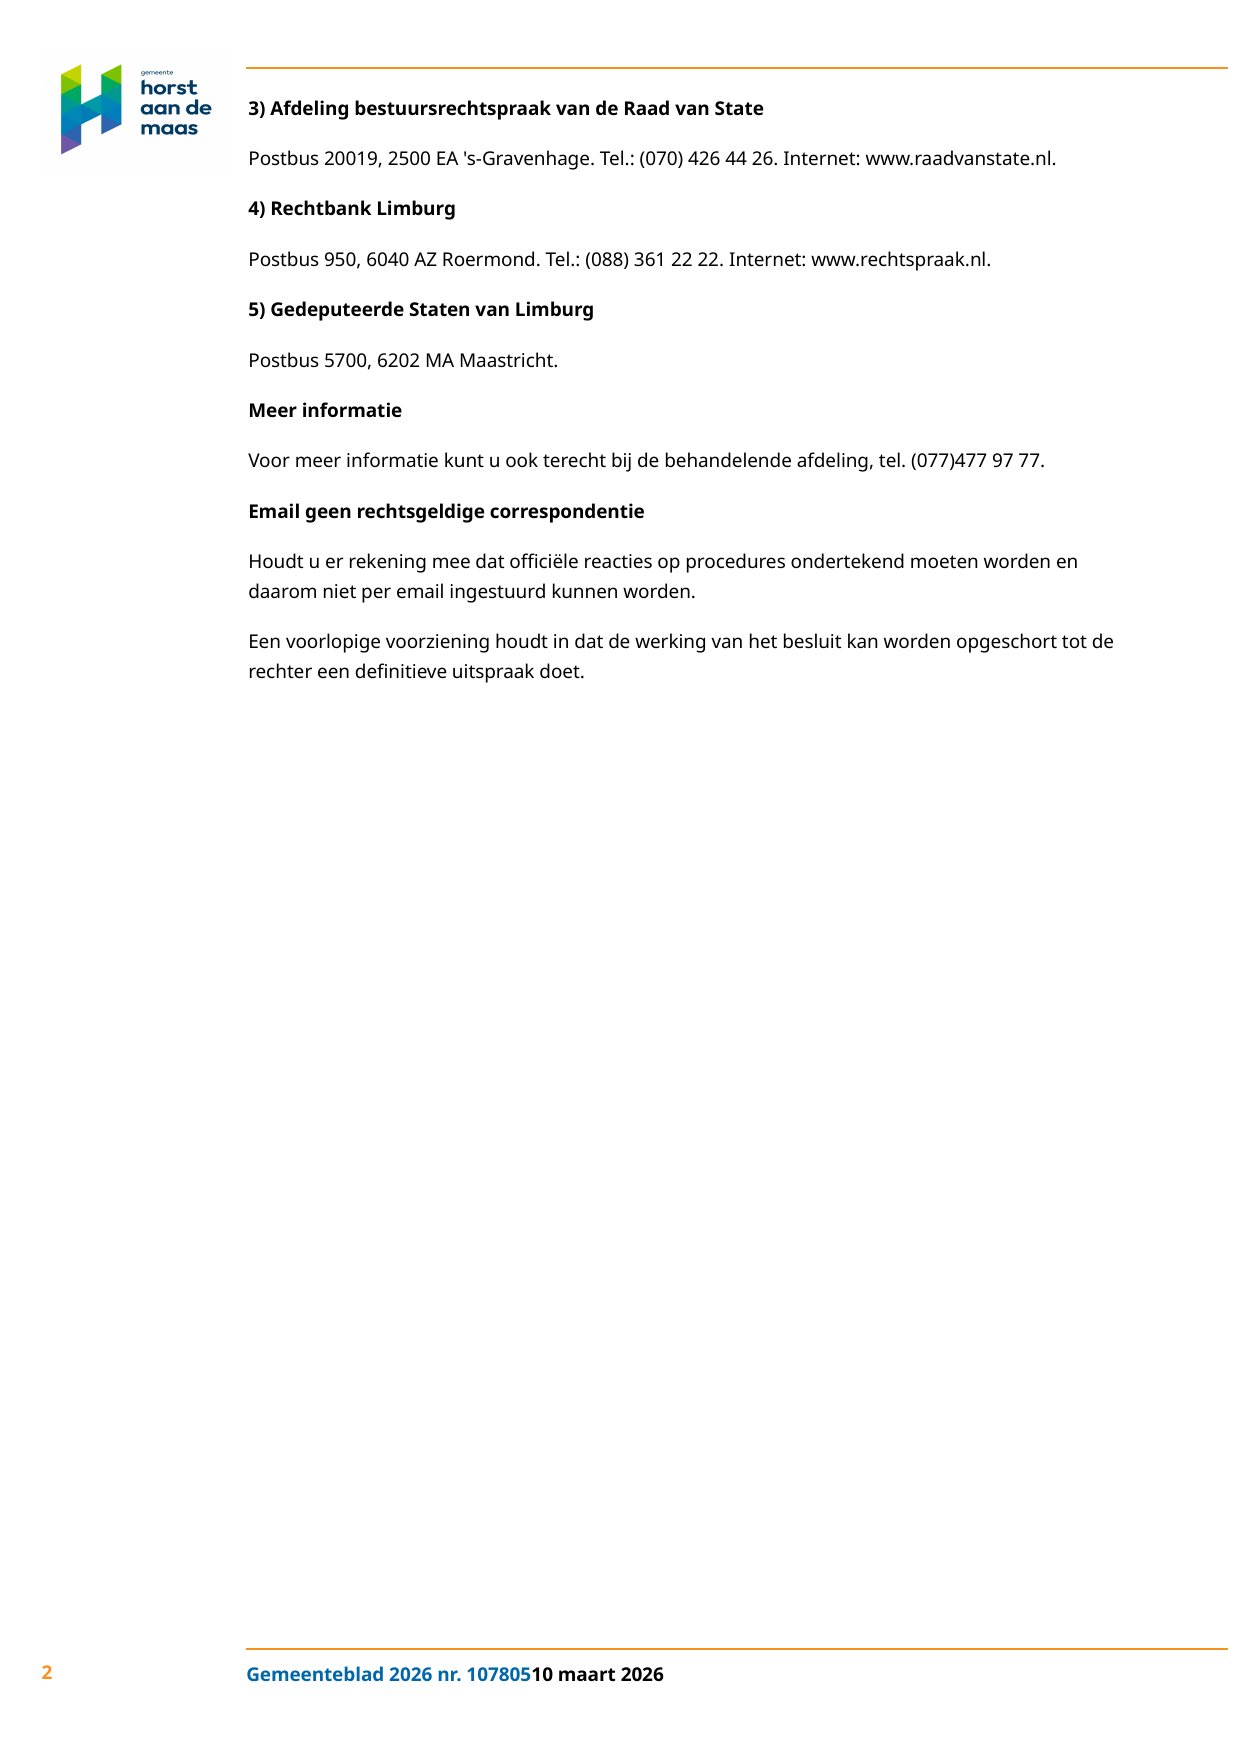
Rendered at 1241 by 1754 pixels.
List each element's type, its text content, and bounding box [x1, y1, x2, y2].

text Postbus 20019, 2500 EA 's-Gravenhage. Tel.: (070) 426 44 26. Internet: www.raadvanstate.nl. [248, 145, 1152, 171]
text Meer informatie [248, 397, 1152, 423]
text Voor meer informatie kunt u ook terecht bij de behandelende afdeling, tel. (077)477 97 77. [248, 448, 1152, 473]
text Postbus 5700, 6202 MA Maastricht. [248, 347, 1152, 373]
text Email geen rechtsgeldige correspondentie [248, 498, 1152, 524]
text 3) Afdeling bestuursrechtspraak van de Raad van State [248, 95, 1152, 121]
text Houdt u er rekening mee dat officiële reacties op procedures ondertekend moeten worden en daarom niet per email ingestuurd kunnen worden. [248, 548, 1152, 604]
text Postbus 950, 6040 AZ Roermond. Tel.: (088) 361 22 22. Internet: www.rechtspraak.nl. [248, 246, 1152, 272]
picture [41, 47, 231, 172]
text 4) Rechtbank Limburg [248, 196, 1152, 221]
text 5) Gedeputeerde Staten van Limburg [248, 296, 1152, 322]
text Een voorlopige voorziening houdt in dat de werking van het besluit kan worden opgeschort tot de rechter een definitieve uitspraak doet. [248, 628, 1152, 684]
